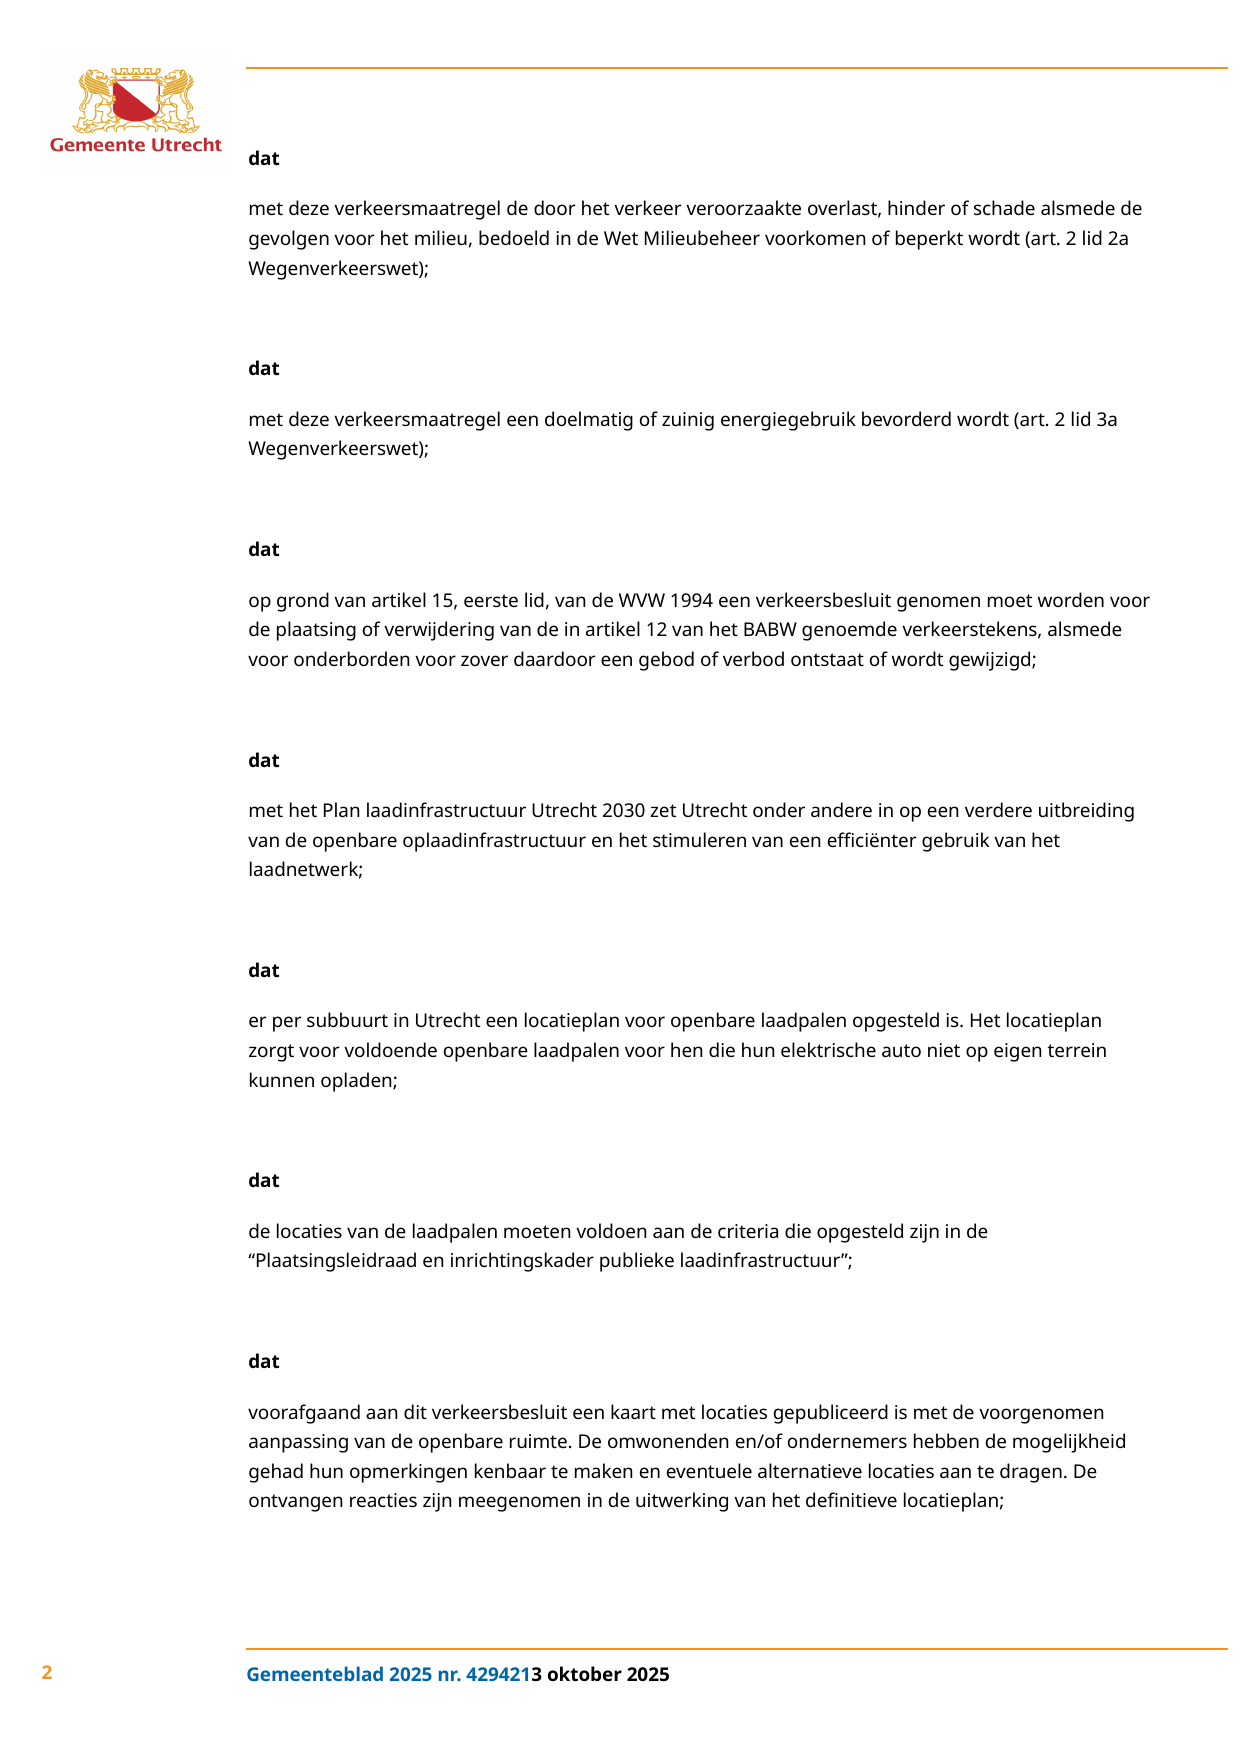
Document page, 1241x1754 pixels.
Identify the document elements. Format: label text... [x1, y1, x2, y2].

text met het Plan laadinfrastructuur Utrecht 2030 zet Utrecht onder andere in op een verdere uitbreiding van de openbare oplaadinfrastructuur en het stimuleren van een efficiënter gebruik van het laadnetwerk; [248, 797, 1152, 882]
text er per subbuurt in Utrecht een locatieplan voor openbare laadpalen opgesteld is. Het locatieplan zorgt voor voldoende openbare laadpalen voor hen die hun elektrische auto niet op eigen terrein kunnen opladen; [248, 1008, 1152, 1093]
text dat [248, 1168, 1152, 1193]
text dat [248, 356, 1152, 381]
text dat [248, 957, 1152, 983]
text met deze verkeersmaatregel een doelmatig of zuinig energiegebruik bevorderd wordt (art. 2 lid 3a Wegenverkeerswet); [248, 406, 1152, 461]
text op grond van artikel 15, eerste lid, van de WVW 1994 een verkeersbesluit genomen moet worden voor de plaatsing of verwijdering van de in artikel 12 van het BABW genoemde verkeerstekens, alsmede voor onderborden voor zover daardoor een gebod of verbod ontstaat of wordt gewijzigd; [248, 587, 1152, 672]
text dat [248, 747, 1152, 773]
text voorafgaand aan dit verkeersbesluit een kaart met locaties gepubliceerd is met de voorgenomen aanpassing van de openbare ruimte. De omwonenden en/of ondernemers hebben de mogelijkheid gehad hun opmerkingen kenbaar te maken en eventuele alternatieve locaties aan te dragen. De ontvangen reacties zijn meegenomen in de uitwerking van het definitieve locatieplan; [248, 1399, 1152, 1513]
text de locaties van de laadpalen moeten voldoen aan de criteria die opgesteld zijn in de “Plaatsingsleidraad en inrichtingskader publieke laadinfrastructuur”; [248, 1218, 1152, 1273]
text dat [248, 1348, 1152, 1374]
text met deze verkeersmaatregel de door het verkeer veroorzaakte overlast, hinder of schade alsmede de gevolgen voor het milieu, bedoeld in de Wet Milieubeheer voorkomen of beperkt wordt (art. 2 lid 2a Wegenverkeerswet); [248, 196, 1152, 281]
text dat [248, 145, 1152, 171]
picture [41, 47, 231, 172]
text dat [248, 536, 1152, 562]
